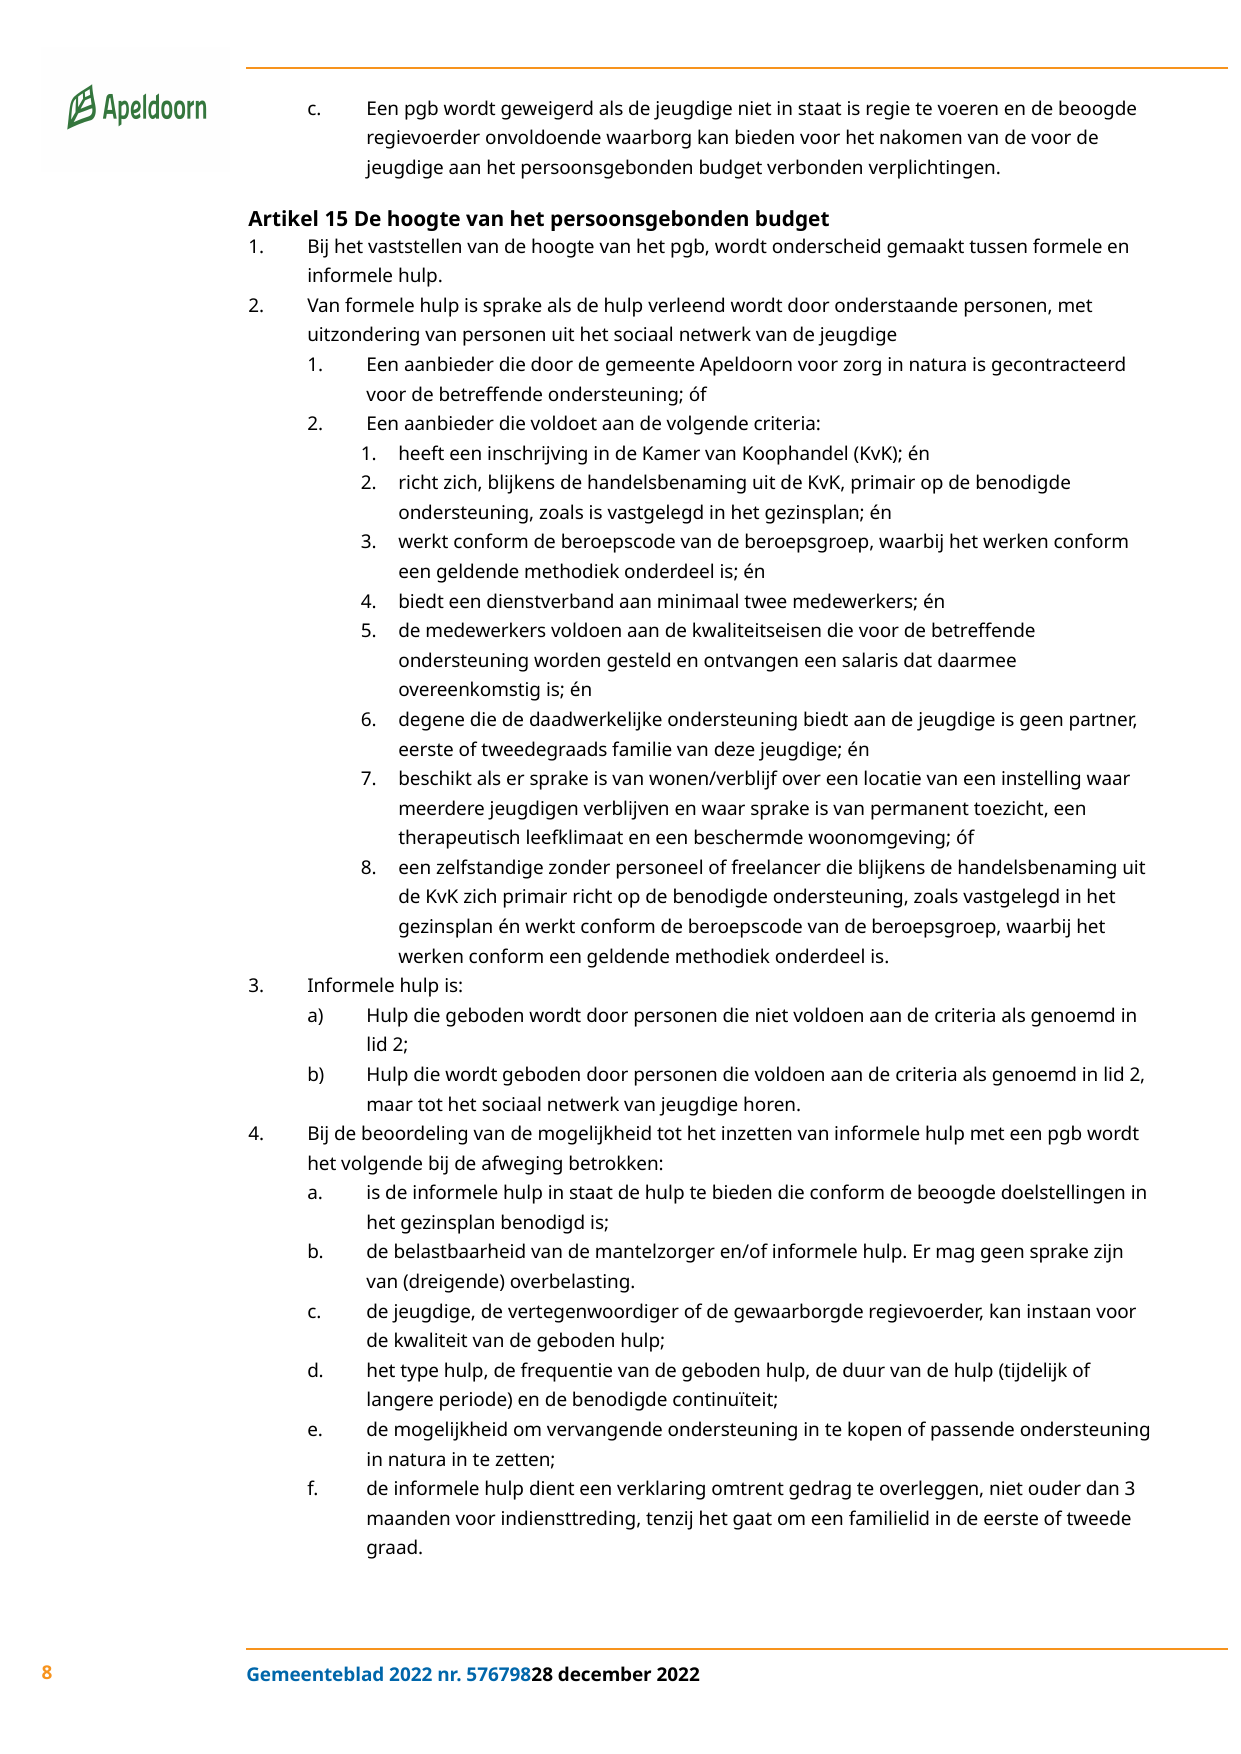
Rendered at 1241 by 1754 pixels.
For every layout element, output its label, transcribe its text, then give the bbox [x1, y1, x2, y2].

list het type hulp, de frequentie van de geboden hulp, de duur van de hulp (tijdelijk of langere periode) en de benodigde continuïteit; [307, 1357, 1152, 1412]
list de informele hulp dient een verklaring omtrent gedrag te overleggen, niet ouder dan 3 maanden voor indiensttreding, tenzij het gaat om een familielid in de eerste of tweede graad. [307, 1475, 1152, 1560]
list Een pgb wordt geweigerd als de jeugdige niet in staat is regie te voeren en de beoogde regievoerder onvoldoende waarborg kan bieden voor het nakomen van de voor de jeugdige aan het persoonsgebonden budget verbonden verplichtingen. [307, 95, 1152, 180]
list Van formele hulp is sprake als de hulp verleend wordt door onderstaande personen, met uitzondering van personen uit het sociaal netwerk van de jeugdige [248, 292, 1152, 347]
list beschikt als er sprake is van wonen/verblijf over een locatie van een instelling waar meerdere jeugdigen verblijven en waar sprake is van permanent toezicht, een therapeutisch leefklimaat en een beschermde woonomgeving; óf [361, 765, 1152, 850]
list de belastbaarheid van de mantelzorger en/of informele hulp. Er mag geen sprake zijn van (dreigende) overbelasting. [307, 1239, 1152, 1294]
list biedt een dienstverband aan minimaal twee medewerkers; én [361, 588, 1152, 613]
list Bij de beoordeling van de mogelijkheid tot het inzetten van informele hulp met een pgb wordt het volgende bij de afweging betrokken: [248, 1120, 1152, 1176]
list heeft een inschrijving in de Kamer van Koophandel (KvK); én [361, 440, 1152, 466]
picture [41, 47, 231, 172]
list een zelfstandige zonder personeel of freelancer die blijkens de handelsbenaming uit de KvK zich primair richt op de benodigde ondersteuning, zoals vastgelegd in het gezinsplan én werkt conform de beroepscode van de beroepsgroep, waarbij het werken conform een geldende methodiek onderdeel is. [361, 854, 1152, 968]
list degene die de daadwerkelijke ondersteuning biedt aan de jeugdige is geen partner, eerste of tweedegraads familie van deze jeugdige; én [361, 706, 1152, 761]
list is de informele hulp in staat de hulp te bieden die conform de beoogde doelstellingen in het gezinsplan benodigd is; [307, 1179, 1152, 1235]
list Informele hulp is: [248, 972, 1152, 998]
list werkt conform de beroepscode van de beroepsgroep, waarbij het werken conform een geldende methodiek onderdeel is; én [361, 529, 1152, 584]
list Een aanbieder die door de gemeente Apeldoorn voor zorg in natura is gecontracteerd voor de betreffende ondersteuning; óf [307, 351, 1152, 406]
text Artikel 15 De hoogte van het persoonsgebonden budget [248, 204, 1152, 233]
list Een aanbieder die voldoet aan de volgende criteria: [307, 410, 1152, 436]
list Hulp die geboden wordt door personen die niet voldoen aan de criteria als genoemd in lid 2; [307, 1002, 1152, 1057]
list richt zich, blijkens de handelsbenaming uit de KvK, primair op de benodigde ondersteuning, zoals is vastgelegd in het gezinsplan; én [361, 469, 1152, 525]
list Hulp die wordt geboden door personen die voldoen aan de criteria als genoemd in lid 2, maar tot het sociaal netwerk van jeugdige horen. [307, 1061, 1152, 1116]
list de jeugdige, de vertegenwoordiger of de gewaarborgde regievoerder, kan instaan voor de kwaliteit van de geboden hulp; [307, 1298, 1152, 1353]
list Bij het vaststellen van de hoogte van het pgb, wordt onderscheid gemaakt tussen formele en informele hulp. [248, 233, 1152, 288]
list de medewerkers voldoen aan de kwaliteitseisen die voor de betreffende ondersteuning worden gesteld en ontvangen een salaris dat daarmee overeenkomstig is; én [361, 617, 1152, 702]
list de mogelijkheid om vervangende ondersteuning in te kopen of passende ondersteuning in natura in te zetten; [307, 1416, 1152, 1471]
